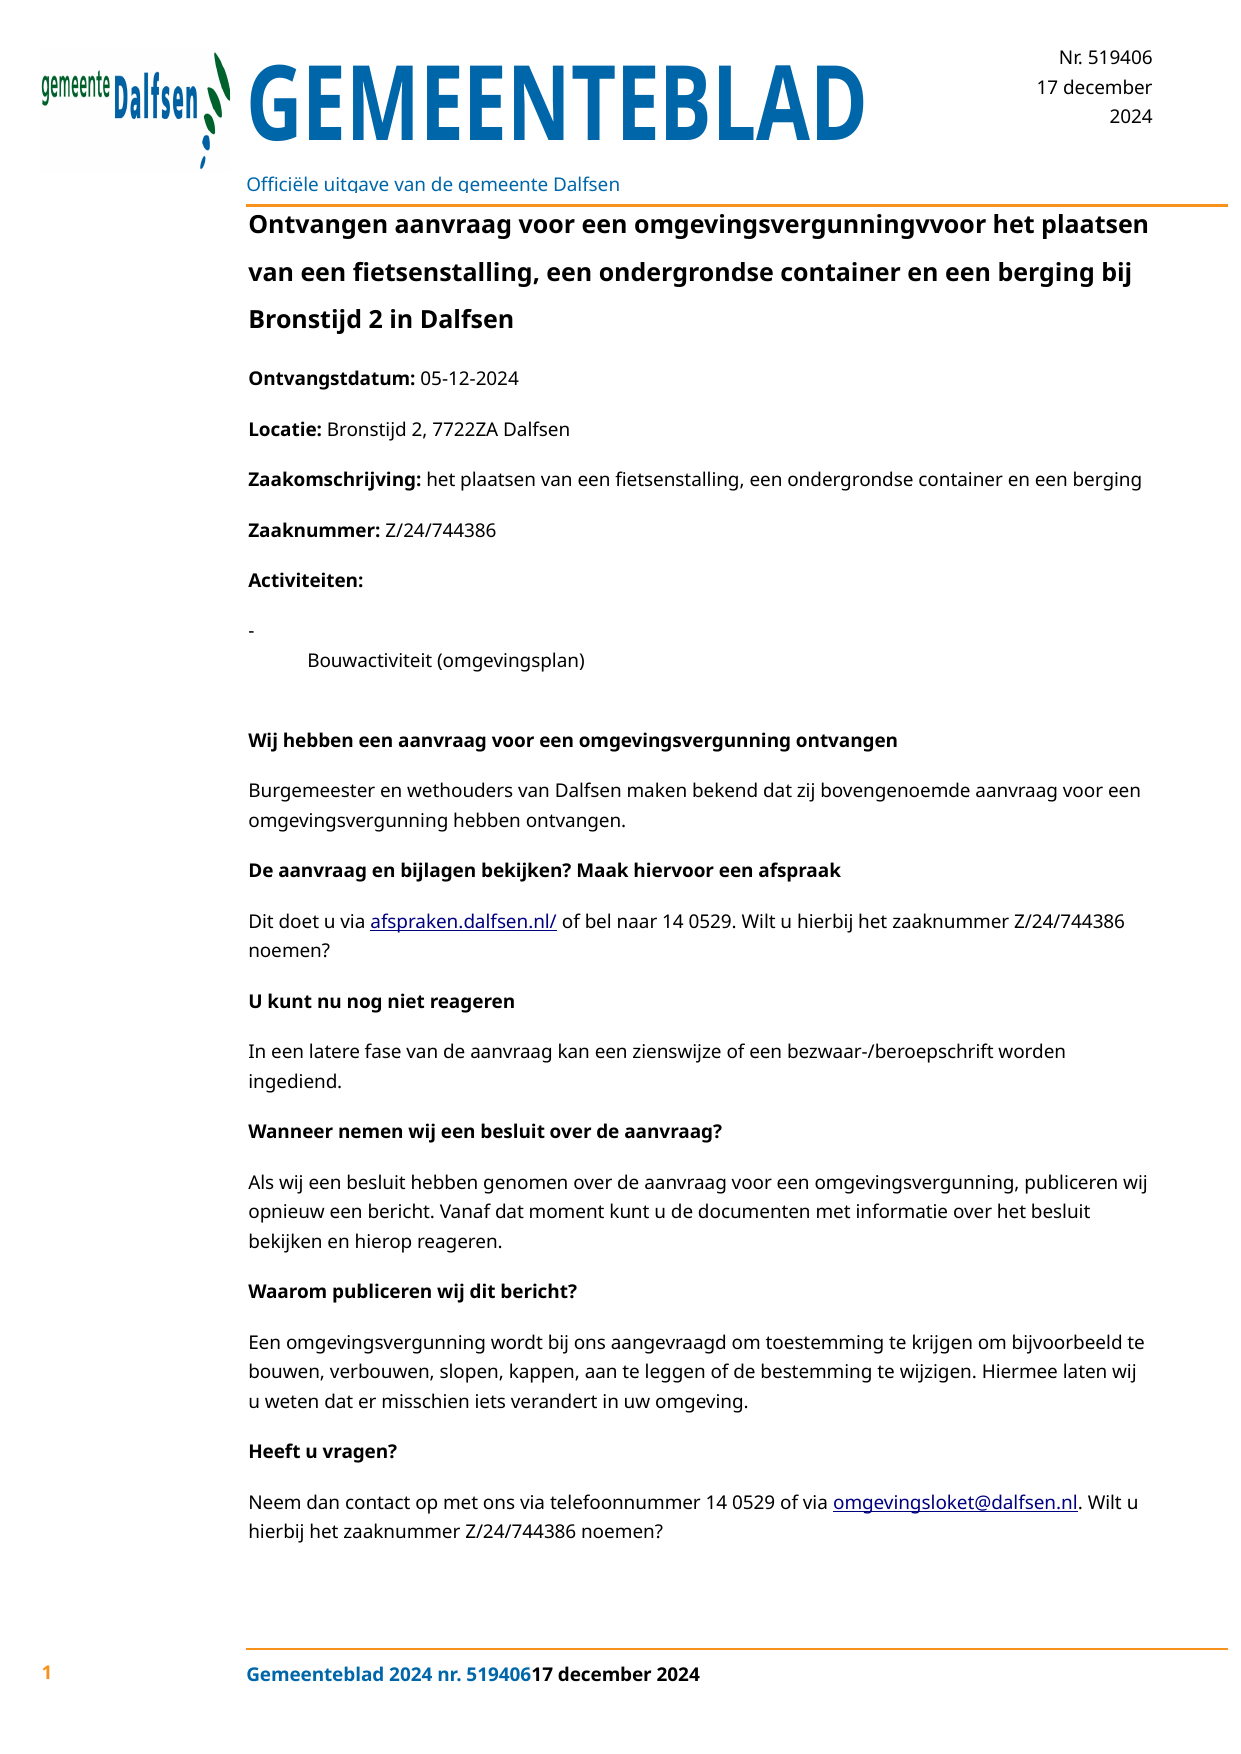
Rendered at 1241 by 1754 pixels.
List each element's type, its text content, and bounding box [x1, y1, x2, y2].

text Burgemeester en wethouders van Dalfsen maken bekend dat zij bovengenoemde aanvraag voor een omgevingsvergunning hebben ontvangen. [248, 778, 1152, 833]
text Ontvangstdatum: 05-12-2024 [248, 366, 1152, 391]
text Heeft u vragen? [248, 1438, 1152, 1464]
text Ontvangen aanvraag voor een omgevingsvergunningvvoor het plaatsen van een fietsenstalling, een ondergrondse container en een berging bij Bronstijd 2 in Dalfsen [248, 207, 1152, 336]
text In een latere fase van de aanvraag kan een zienswijze of een bezwaar-/beroepschrift worden ingediend. [248, 1038, 1152, 1094]
text Neem dan contact op met ons via telefoonnummer 14 0529 of via omgevingsloket@dalfsen.nl. Wilt u hierbij het zaaknummer Z/24/744386 noemen? [248, 1489, 1152, 1544]
text U kunt nu nog niet reageren [248, 988, 1152, 1014]
text Locatie: Bronstijd 2, 7722ZA Dalfsen [248, 416, 1152, 442]
text Zaakomschrijving: het plaatsen van een fietsenstalling, een ondergrondse container en een berging [248, 466, 1152, 492]
picture [41, 47, 231, 172]
text Dit doet u via afspraken.dalfsen.nl/ of bel naar 14 0529. Wilt u hierbij het zaaknummer Z/24/744386 noemen? [248, 908, 1152, 963]
text Waarom publiceren wij dit bericht? [248, 1278, 1152, 1304]
text Wanneer nemen wij een besluit over de aanvraag? [248, 1118, 1152, 1144]
text Activiteiten: [248, 567, 1152, 593]
text Als wij een besluit hebben genomen over de aanvraag voor een omgevingsvergunning, publiceren wij opnieuw een bericht. Vanaf dat moment kunt u de documenten met informatie over het besluit bekijken en hierop reageren. [248, 1169, 1152, 1254]
text Wij hebben een aanvraag voor een omgevingsvergunning ontvangen [248, 727, 1152, 753]
text Zaaknummer: Z/24/744386 [248, 517, 1152, 542]
list Bouwactiviteit (omgevingsplan) [248, 647, 1152, 673]
text De aanvraag en bijlagen bekijken? Maak hiervoor een afspraak [248, 858, 1152, 883]
text Een omgevingsvergunning wordt bij ons aangevraagd om toestemming te krijgen om bijvoorbeeld te bouwen, verbouwen, slopen, kappen, aan te leggen of de bestemming te wijzigen. Hiermee laten wij u weten dat er misschien iets verandert in uw omgeving. [248, 1329, 1152, 1414]
